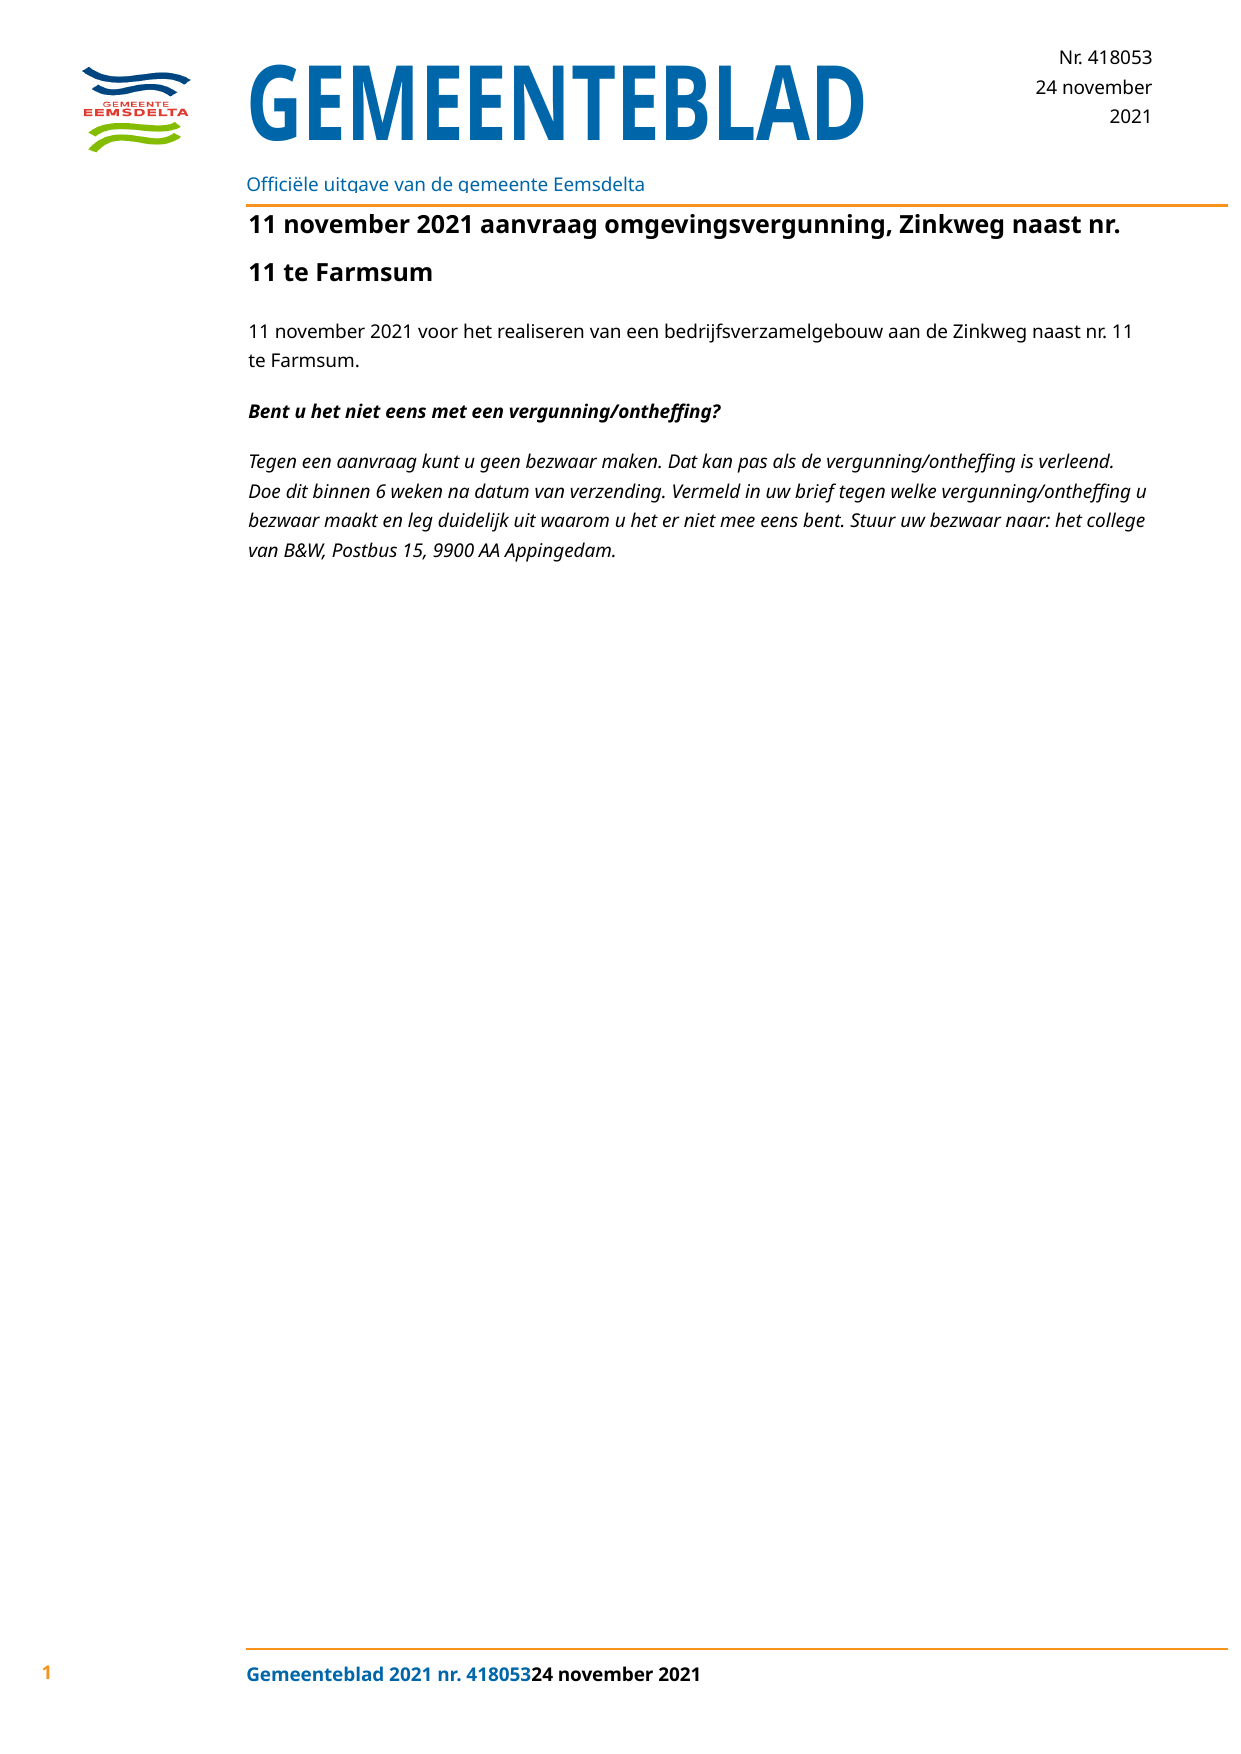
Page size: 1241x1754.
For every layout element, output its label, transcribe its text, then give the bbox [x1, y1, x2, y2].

text 11 november 2021 voor het realiseren van een bedrijfsverzamelgebouw aan de Zinkweg naast nr. 11 te Farmsum. [248, 318, 1152, 373]
text 11 november 2021 aanvraag omgevingsvergunning, Zinkweg naast nr. 11 te Farmsum [248, 207, 1152, 288]
text Tegen een aanvraag kunt u geen bezwaar maken. Dat kan pas als de vergunning/ontheffing is verleend. Doe dit binnen 6 weken na datum van verzending. Vermeld in uw brief tegen welke vergunning/ontheffing u bezwaar maakt en leg duidelijk uit waarom u het er niet mee eens bent. Stuur uw bezwaar naar: het college van B&W, Postbus 15, 9900 AA Appingedam. [248, 448, 1152, 563]
picture [41, 47, 231, 172]
text Bent u het niet eens met een vergunning/ontheffing? [248, 398, 1152, 424]
